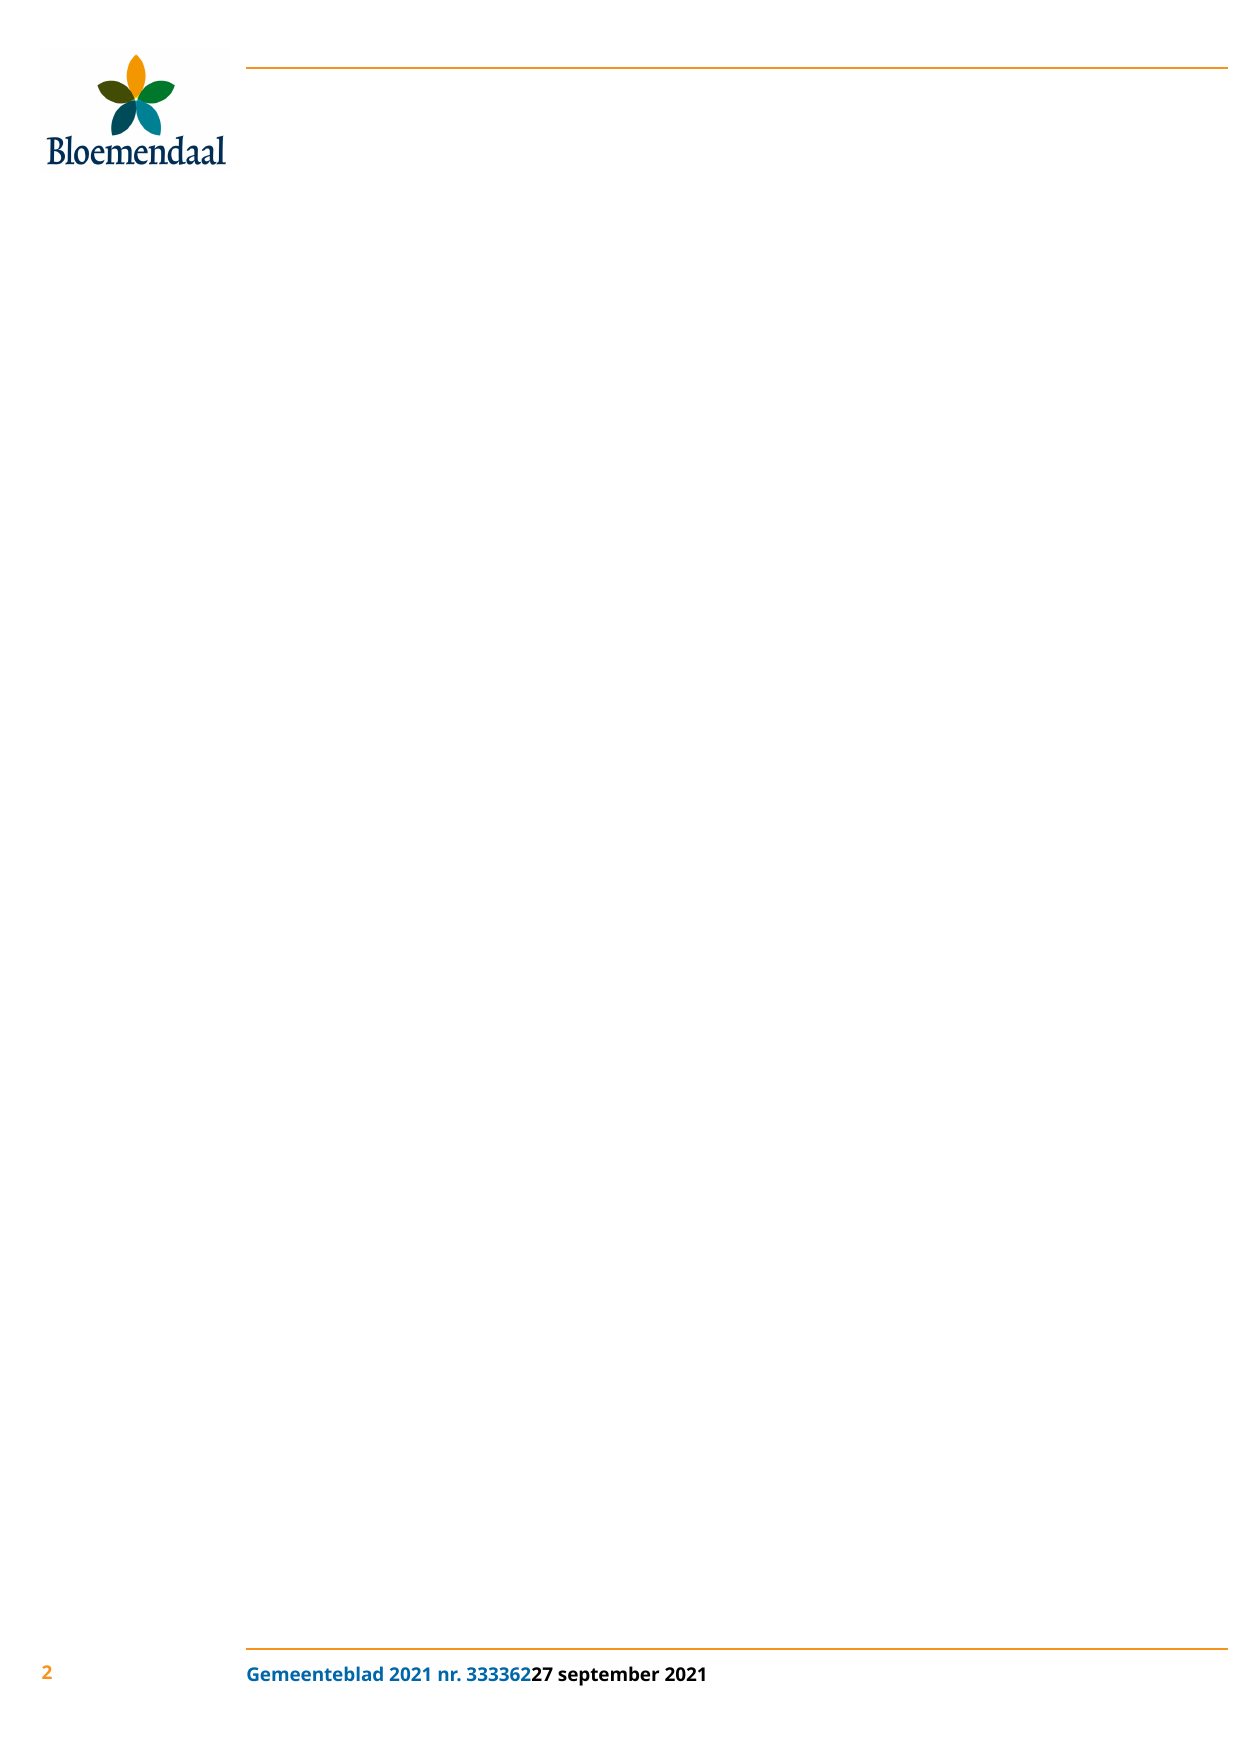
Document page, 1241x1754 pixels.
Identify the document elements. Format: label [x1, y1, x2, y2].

picture [41, 47, 231, 172]
